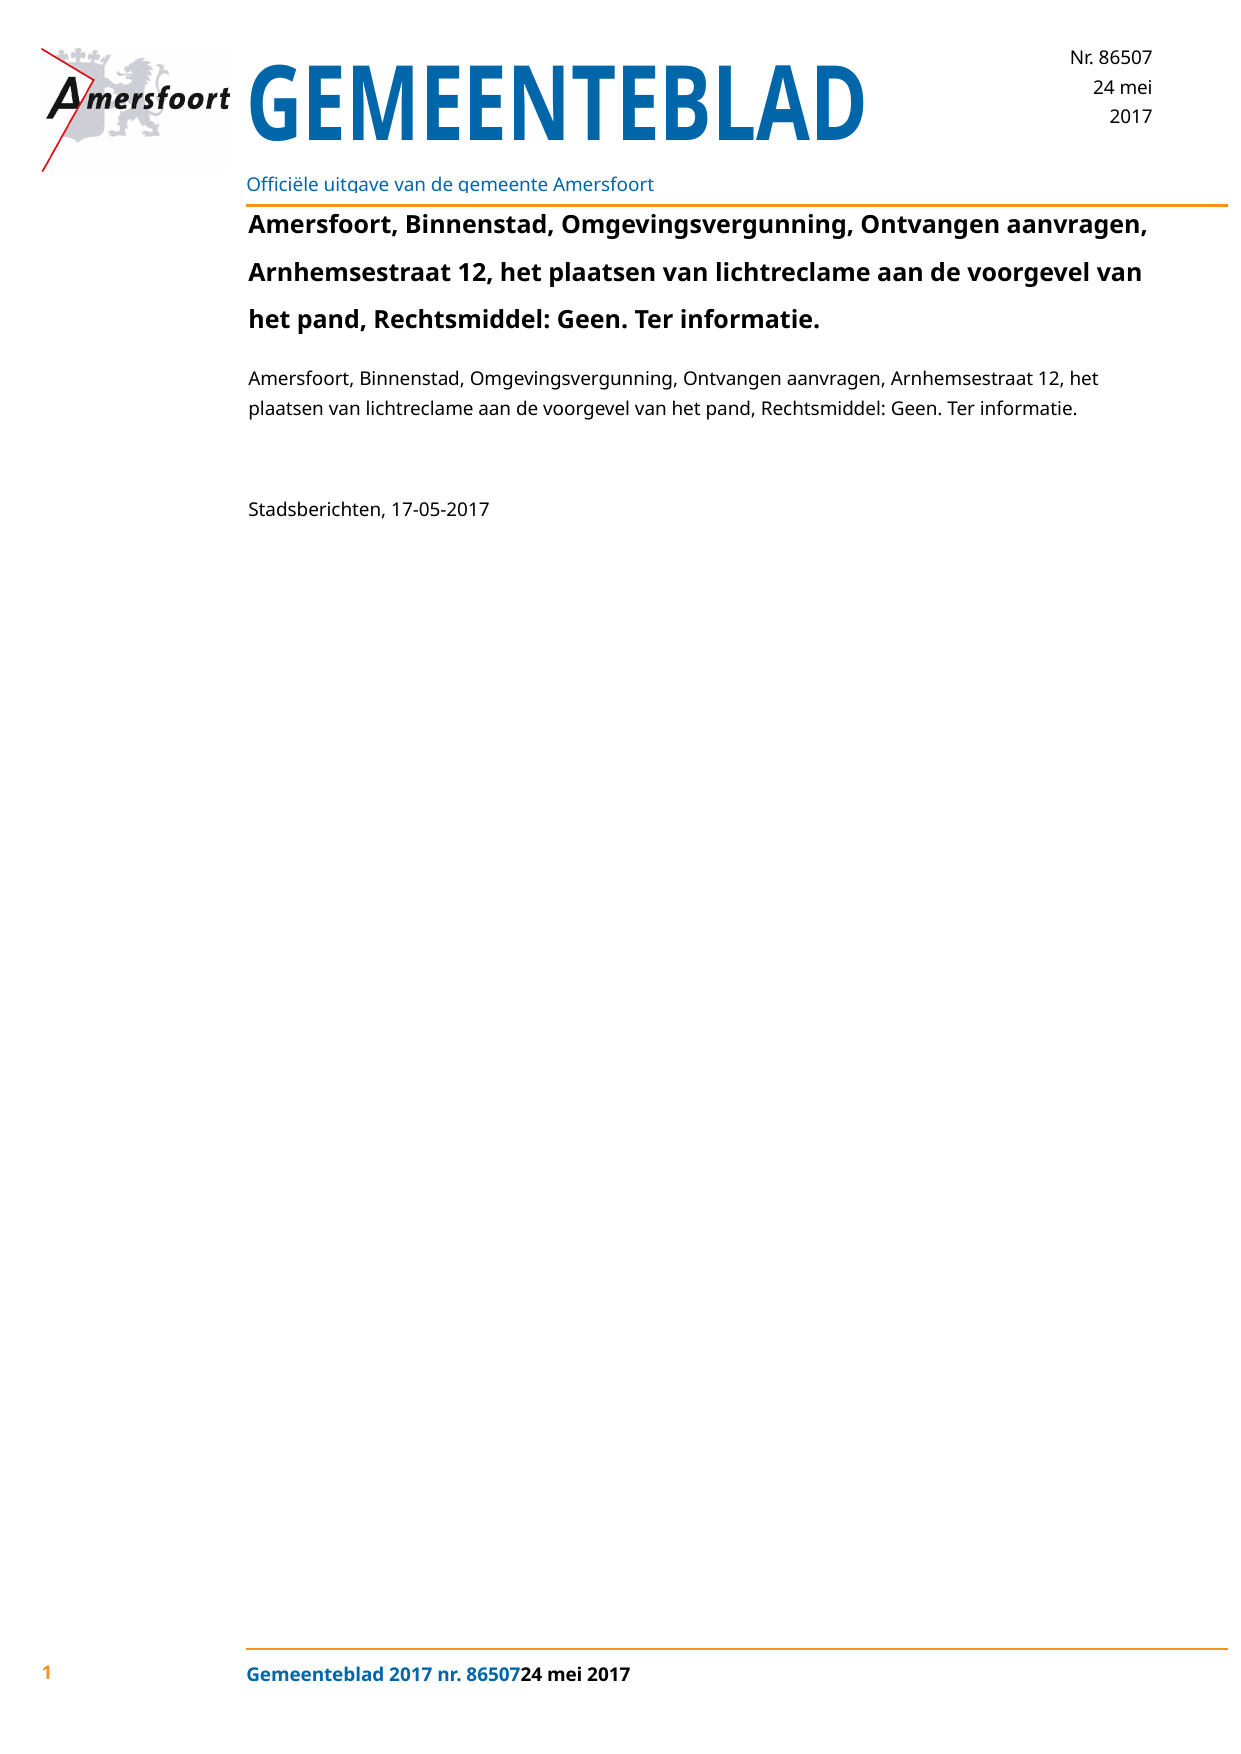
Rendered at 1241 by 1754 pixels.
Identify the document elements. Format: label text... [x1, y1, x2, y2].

text Amersfoort, Binnenstad, Omgevingsvergunning, Ontvangen aanvragen, Arnhemsestraat 12, het plaatsen van lichtreclame aan de voorgevel van het pand, Rechtsmiddel: Geen. Ter informatie. [248, 207, 1152, 336]
picture [41, 47, 231, 172]
text Amersfoort, Binnenstad, Omgevingsvergunning, Ontvangen aanvragen, Arnhemsestraat 12, het plaatsen van lichtreclame aan de voorgevel van het pand, Rechtsmiddel: Geen. Ter informatie. [248, 366, 1152, 421]
text Stadsberichten, 17-05-2017 [248, 496, 1152, 522]
